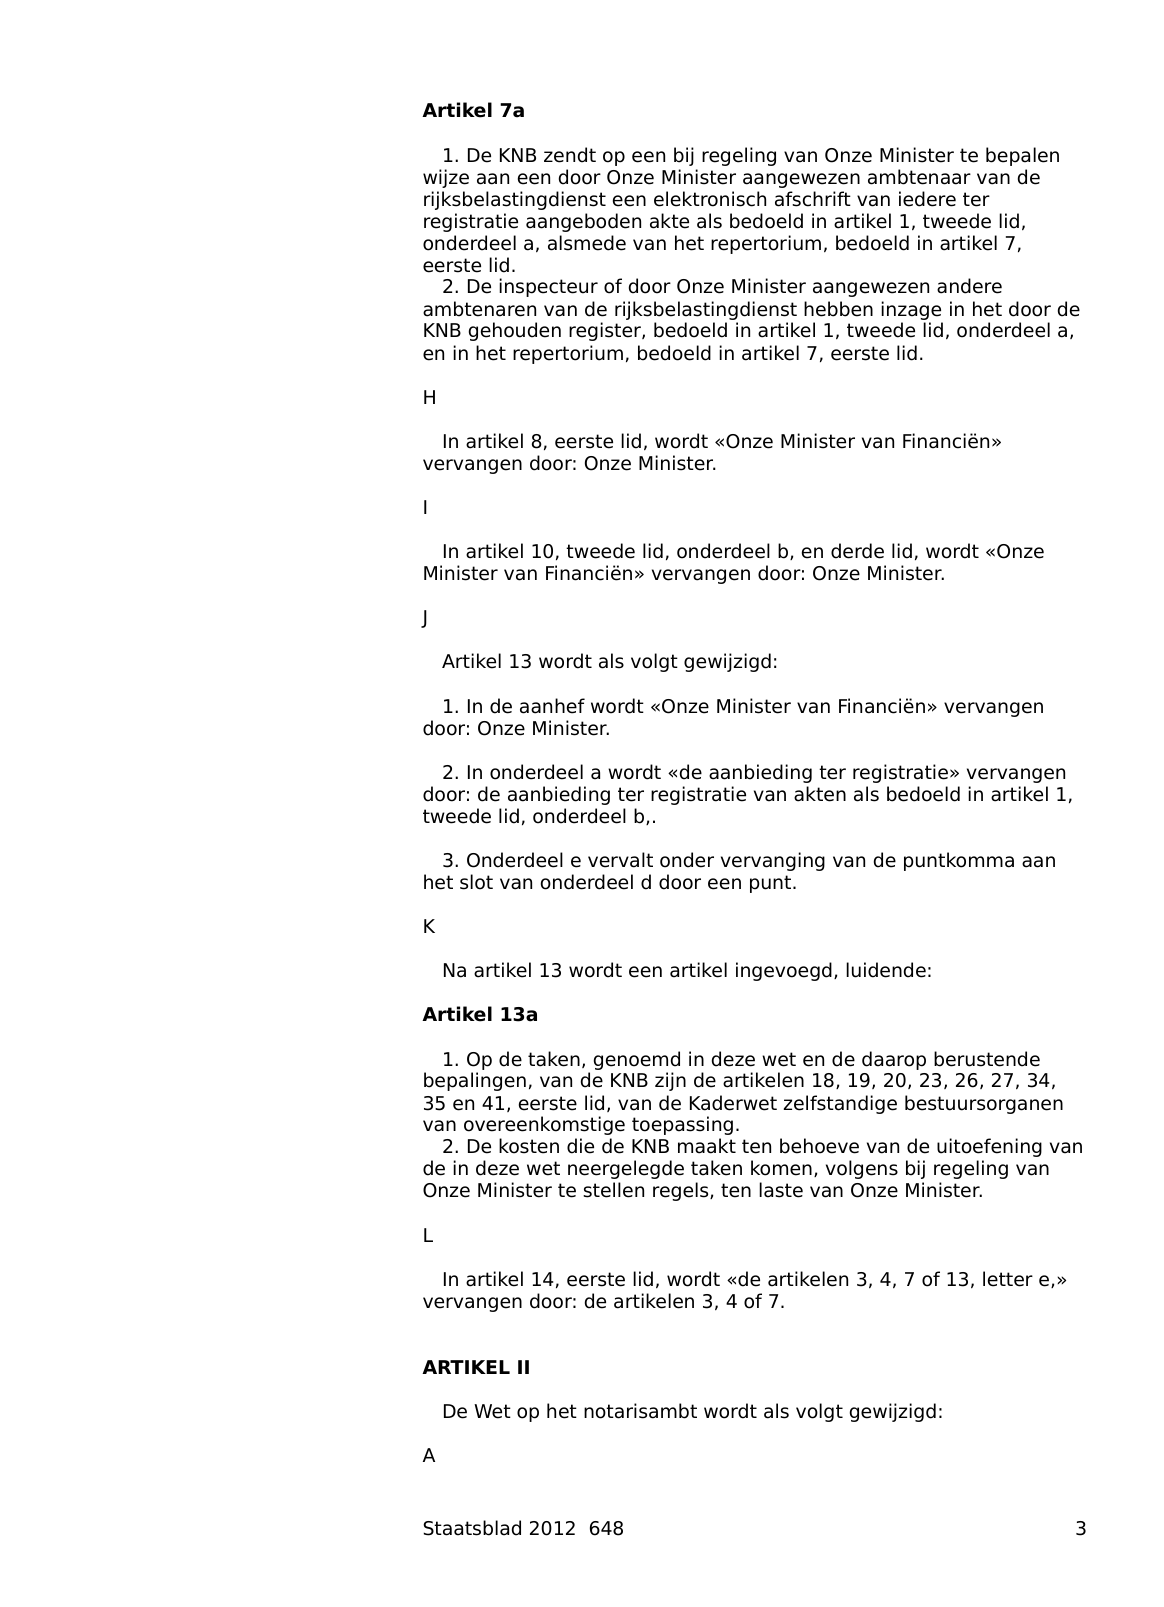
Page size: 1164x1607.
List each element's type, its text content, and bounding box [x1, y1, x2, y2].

subtitle Artikel 7a [422, 100, 1087, 122]
text 2. In onderdeel a wordt «de aanbieding ter registratie» vervangen door: de aanbieding ter registratie van akten als bedoeld in artikel 1, tweede lid, onderdeel b,. [422, 762, 1087, 828]
text 2. De kosten die de KNB maakt ten behoeve van de uitoefening van de in deze wet neergelegde taken komen, volgens bij regeling van Onze Minister te stellen regels, ten laste van Onze Minister. [422, 1136, 1087, 1202]
text Na artikel 13 wordt een artikel ingevoegd, luidende: [422, 960, 1087, 982]
text 1. Op de taken, genoemd in deze wet en de daarop berustende bepalingen, van de KNB zijn de artikelen 18, 19, 20, 23, 26, 27, 34, 35 en 41, eerste lid, van de Kaderwet zelfstandige bestuursorganen van overeenkomstige toepassing. [422, 1048, 1087, 1136]
text K [422, 916, 1087, 938]
text L [422, 1224, 1087, 1246]
text 3. Onderdeel e vervalt onder vervanging van de puntkomma aan het slot van onderdeel d door een punt. [422, 850, 1087, 894]
subtitle Artikel 13a [422, 1004, 1087, 1026]
text Artikel 13 wordt als volgt gewijzigd: [422, 651, 1087, 673]
text 1. In de aanhef wordt «Onze Minister van Financiën» vervangen door: Onze Minister. [422, 696, 1087, 739]
text 1. De KNB zendt op een bij regeling van Onze Minister te bepalen wijze aan een door Onze Minister aangewezen ambtenaar van de rijksbelastingdienst een elektronisch afschrift van iedere ter registratie aangeboden akte als bedoeld in artikel 1, tweede lid, onderdeel a, alsmede van het repertorium, bedoeld in artikel 7, eerste lid. [422, 144, 1087, 276]
text A [422, 1445, 1087, 1467]
text De Wet op het notarisambt wordt als volgt gewijzigd: [422, 1401, 1087, 1423]
text H [422, 387, 1087, 408]
text In artikel 10, tweede lid, onderdeel b, en derde lid, wordt «Onze Minister van Financiën» vervangen door: Onze Minister. [422, 541, 1087, 585]
text In artikel 8, eerste lid, wordt «Onze Minister van Financiën» vervangen door: Onze Minister. [422, 431, 1087, 475]
text J [422, 607, 1087, 629]
text I [422, 497, 1087, 519]
subtitle ARTIKEL II [422, 1357, 1087, 1379]
text In artikel 14, eerste lid, wordt «de artikelen 3, 4, 7 of 13, letter e,» vervangen door: de artikelen 3, 4 of 7. [422, 1269, 1087, 1313]
text 2. De inspecteur of door Onze Minister aangewezen andere ambtenaren van de rijksbelastingdienst hebben inzage in het door de KNB gehouden register, bedoeld in artikel 1, tweede lid, onderdeel a, en in het repertorium, bedoeld in artikel 7, eerste lid. [422, 276, 1087, 364]
